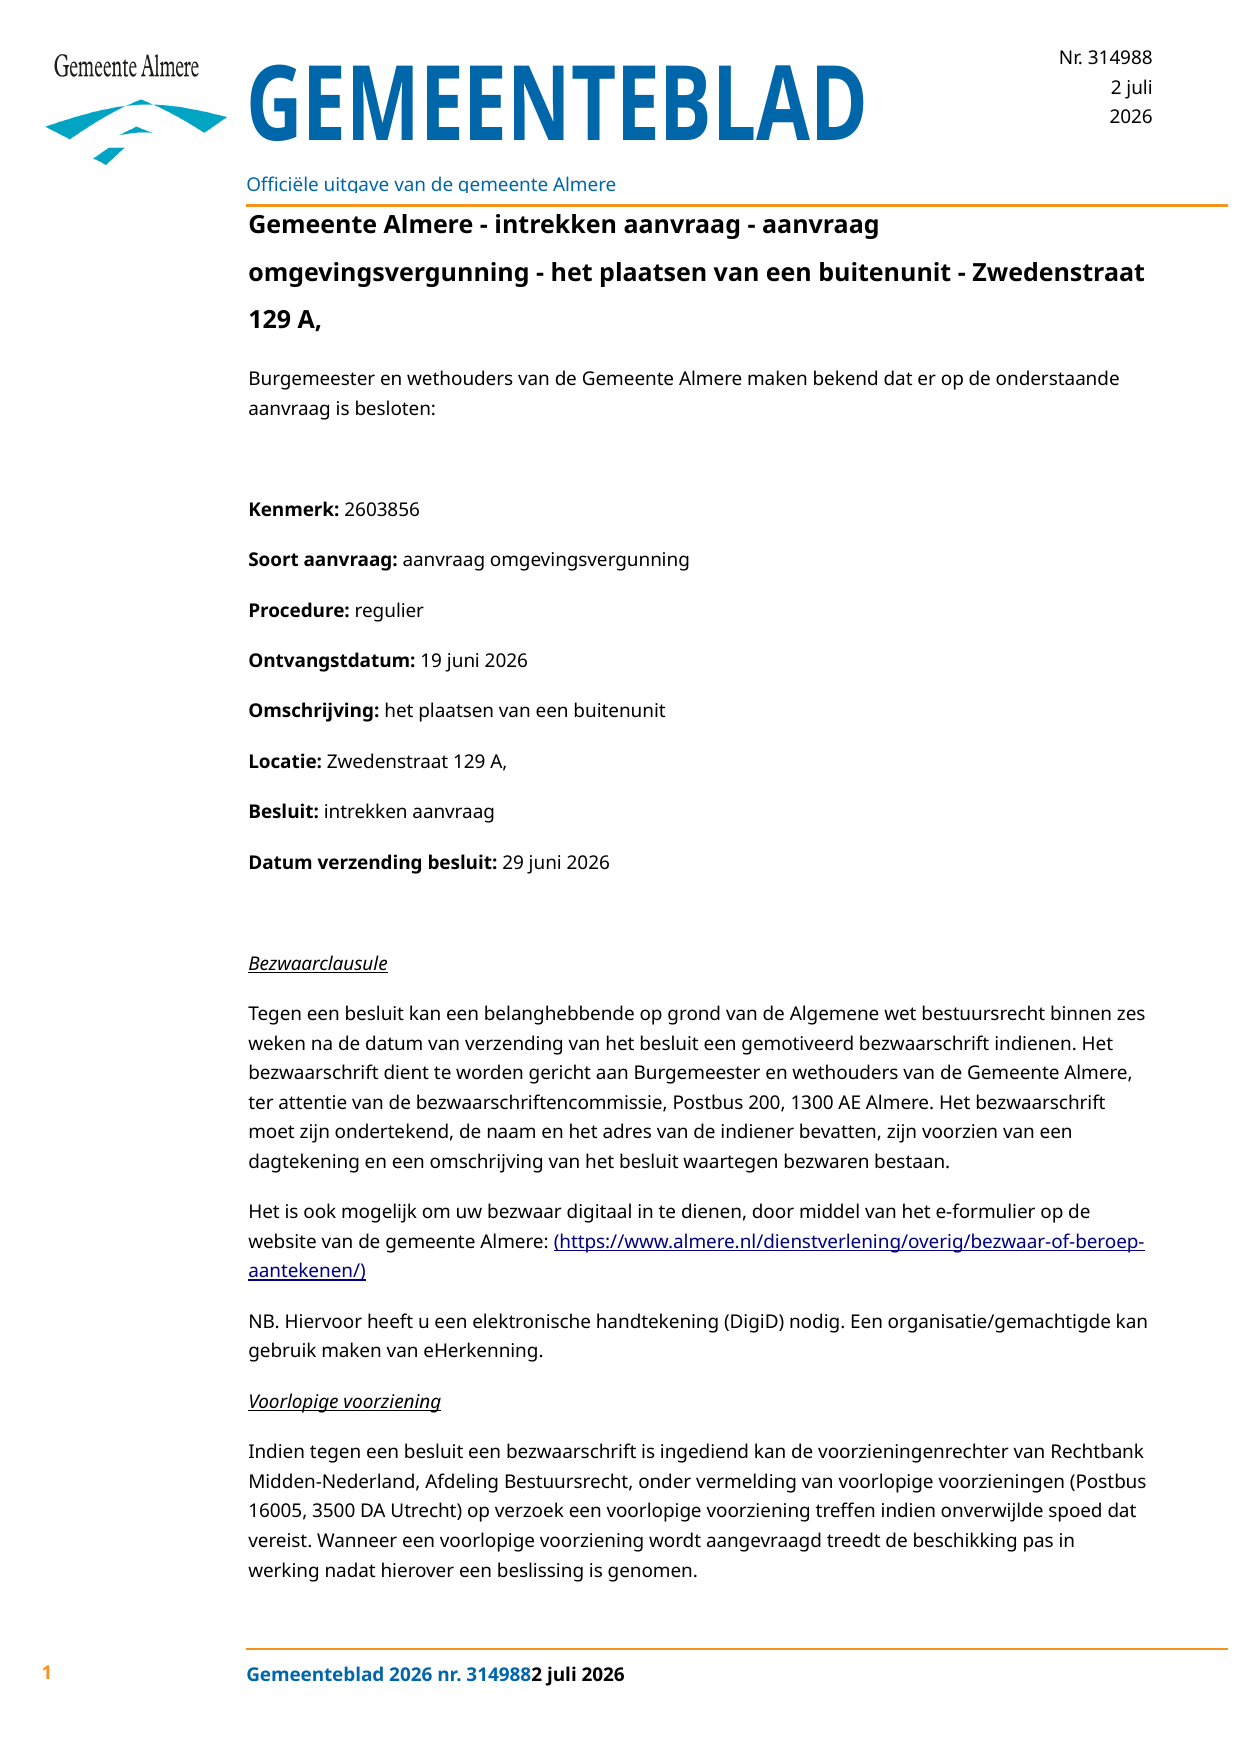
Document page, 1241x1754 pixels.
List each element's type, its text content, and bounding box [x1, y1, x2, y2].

text Het is ook mogelijk om uw bezwaar digitaal in te dienen, door middel van het e-formulier op de website van de gemeente Almere: (https://www.almere.nl/dienstverlening/overig/bezwaar-of-beroep-aantekenen/) [248, 1198, 1152, 1283]
text NB. Hiervoor heeft u een elektronische handtekening (DigiD) nodig. Een organisatie/gemachtigde kan gebruik maken van eHerkenning. [248, 1308, 1152, 1363]
text Kenmerk: 2603856 [248, 496, 1152, 522]
text Besluit: intrekken aanvraag [248, 798, 1152, 824]
picture [41, 47, 231, 172]
text Indien tegen een besluit een bezwaarschrift is ingediend kan de voorzieningenrechter van Rechtbank Midden-Nederland, Afdeling Bestuursrecht, onder vermelding van voorlopige voorzieningen (Postbus 16005, 3500 DA Utrecht) op verzoek een voorlopige voorziening treffen indien onverwijlde spoed dat vereist. Wanneer een voorlopige voorziening wordt aangevraagd treedt de beschikking pas in werking nadat hierover een beslissing is genomen. [248, 1438, 1152, 1582]
text Gemeente Almere - intrekken aanvraag - aanvraag omgevingsvergunning - het plaatsen van een buitenunit - Zwedenstraat 129 A, [248, 207, 1152, 336]
text Soort aanvraag: aanvraag omgevingsvergunning [248, 546, 1152, 572]
text Ontvangstdatum: 19 juni 2026 [248, 647, 1152, 673]
text Voorlopige voorziening [248, 1388, 1152, 1414]
text Omschrijving: het plaatsen van een buitenunit [248, 698, 1152, 723]
text Tegen een besluit kan een belanghebbende op grond van de Algemene wet bestuursrecht binnen zes weken na de datum van verzending van het besluit een gemotiveerd bezwaarschrift indienen. Het bezwaarschrift dient te worden gericht aan Burgemeester en wethouders van de Gemeente Almere, ter attentie van de bezwaarschriftencommissie, Postbus 200, 1300 AE Almere. Het bezwaarschrift moet zijn ondertekend, de naam en het adres van de indiener bevatten, zijn voorzien van een dagtekening en een omschrijving van het besluit waartegen bezwaren bestaan. [248, 1000, 1152, 1174]
text Procedure: regulier [248, 597, 1152, 622]
text Burgemeester en wethouders van de Gemeente Almere maken bekend dat er op de onderstaande aanvraag is besloten: [248, 366, 1152, 421]
text Datum verzending besluit: 29 juni 2026 [248, 849, 1152, 874]
text Locatie: Zwedenstraat 129 A, [248, 748, 1152, 774]
text Bezwaarclausule [248, 950, 1152, 975]
